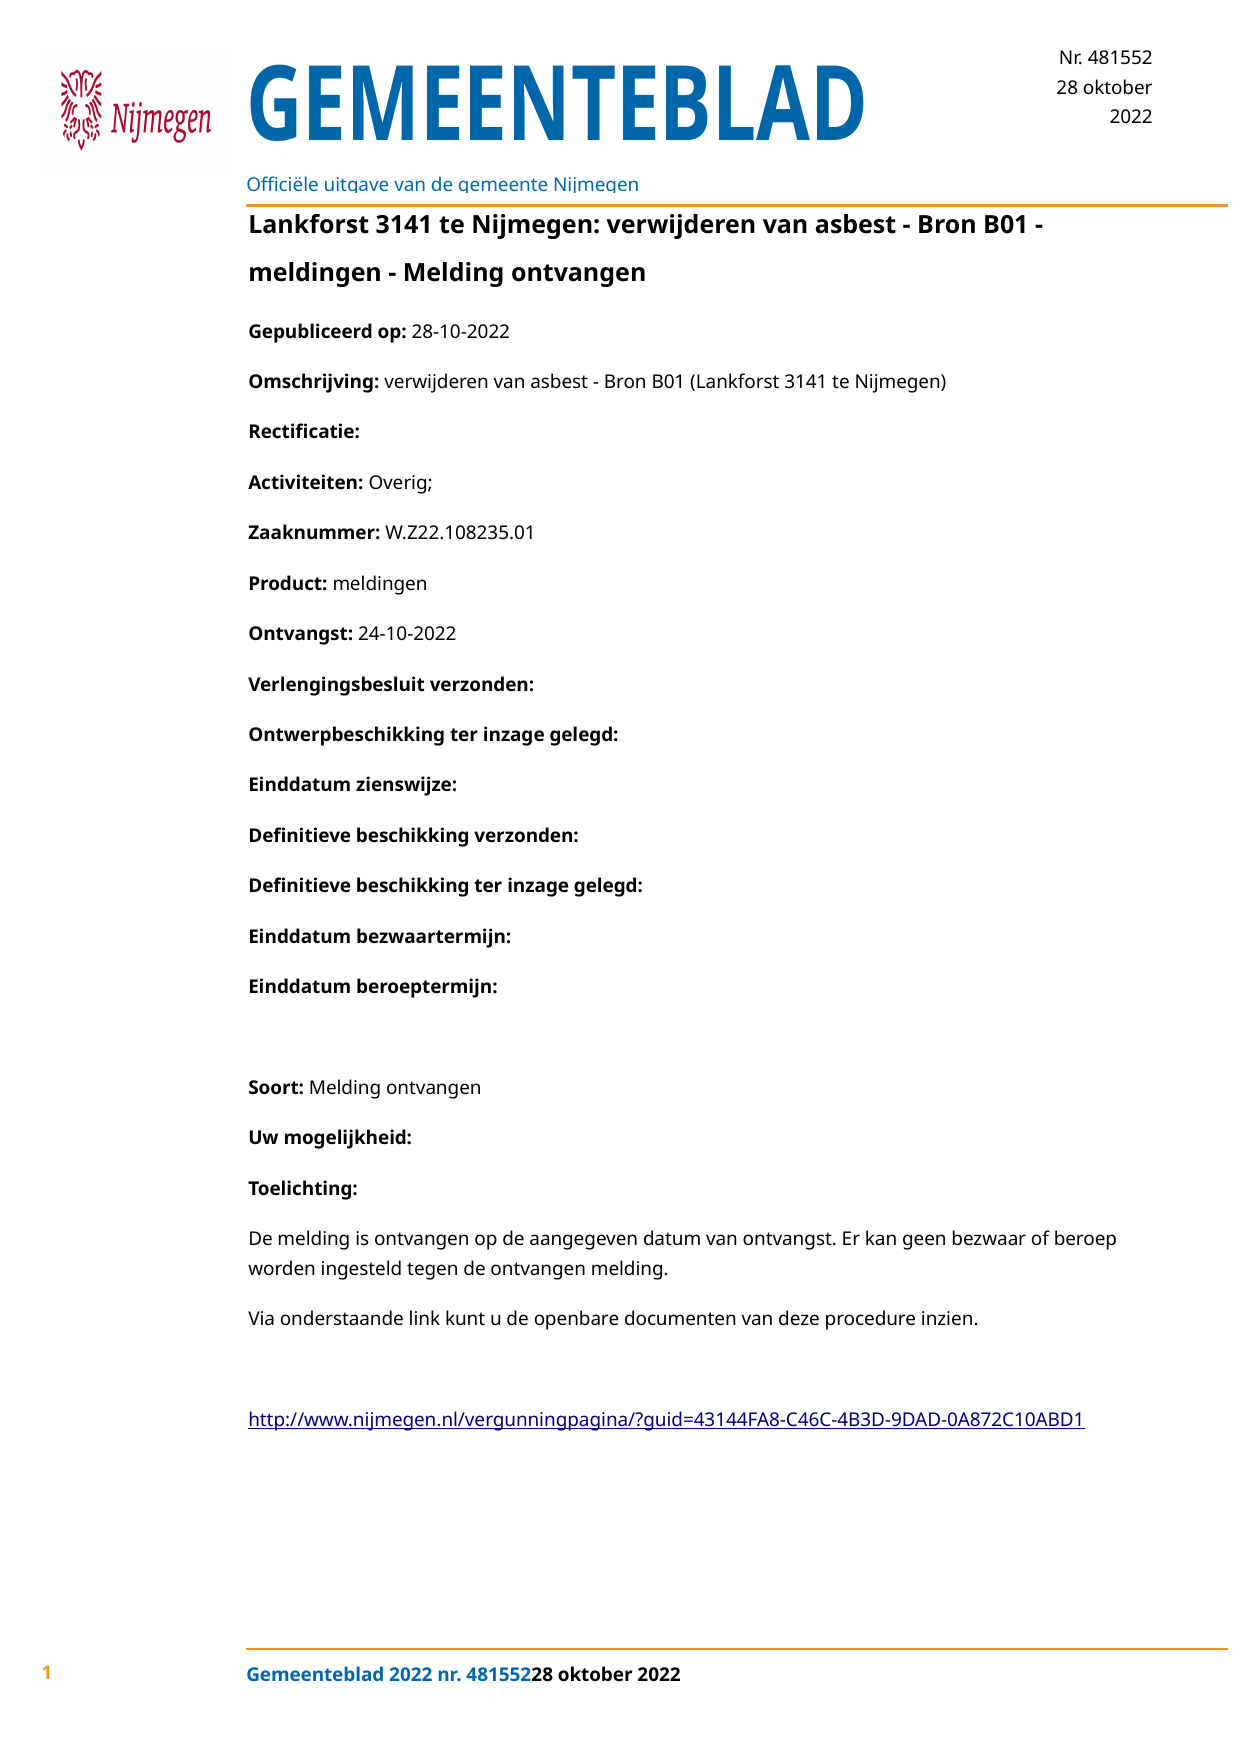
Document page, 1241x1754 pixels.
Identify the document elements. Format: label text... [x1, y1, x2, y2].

text Einddatum beroeptermijn: [248, 973, 1152, 999]
text Rectificatie: [248, 419, 1152, 444]
text Toelichting: [248, 1175, 1152, 1201]
text Definitieve beschikking verzonden: [248, 822, 1152, 848]
text Ontvangst: 24-10-2022 [248, 620, 1152, 646]
text Verlengingsbesluit verzonden: [248, 671, 1152, 697]
text Soort: Melding ontvangen [248, 1074, 1152, 1100]
text Einddatum bezwaartermijn: [248, 923, 1152, 949]
text Uw mogelijkheid: [248, 1124, 1152, 1150]
picture [41, 47, 231, 172]
text Product: meldingen [248, 570, 1152, 596]
text Activiteiten: Overig; [248, 469, 1152, 495]
text Ontwerpbeschikking ter inzage gelegd: [248, 721, 1152, 747]
text Definitieve beschikking ter inzage gelegd: [248, 872, 1152, 898]
text Lankforst 3141 te Nijmegen: verwijderen van asbest - Bron B01 - meldingen - Melding ontvangen [248, 207, 1152, 288]
text Einddatum zienswijze: [248, 772, 1152, 797]
text Omschrijving: verwijderen van asbest - Bron B01 (Lankforst 3141 te Nijmegen) [248, 368, 1152, 394]
text Zaaknummer: W.Z22.108235.01 [248, 519, 1152, 545]
text Via onderstaande link kunt u de openbare documenten van deze procedure inzien. [248, 1305, 1152, 1331]
text http://www.nijmegen.nl/vergunningpagina/?guid=43144FA8-C46C-4B3D-9DAD-0A872C10ABD1 [248, 1406, 1152, 1432]
text De melding is ontvangen op de aangegeven datum van ontvangst. Er kan geen bezwaar of beroep worden ingesteld tegen de ontvangen melding. [248, 1225, 1152, 1281]
text Gepubliceerd op: 28-10-2022 [248, 318, 1152, 344]
